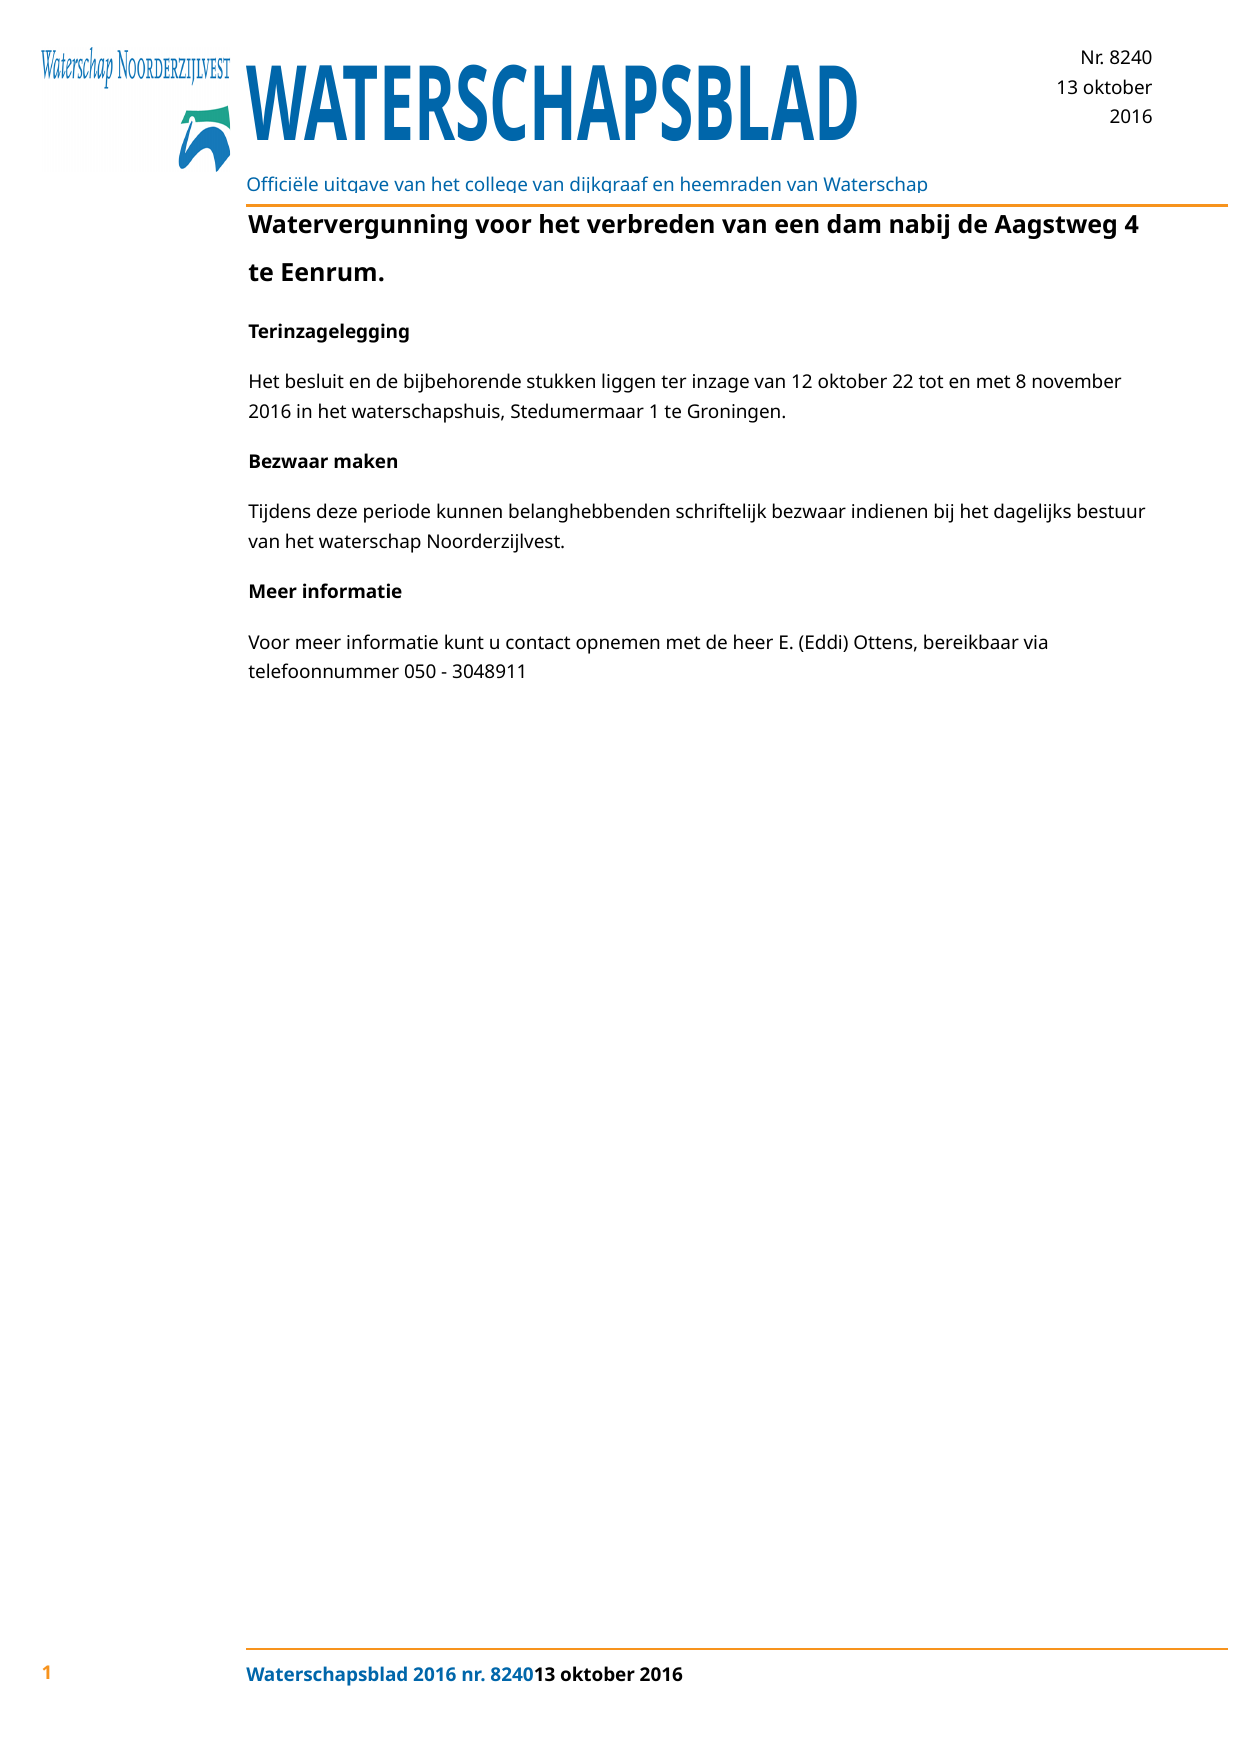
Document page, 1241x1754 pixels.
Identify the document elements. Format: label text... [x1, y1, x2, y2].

text Meer informatie [248, 579, 1152, 604]
picture [41, 47, 231, 172]
text Terinzagelegging [248, 318, 1152, 344]
text Voor meer informatie kunt u contact opnemen met de heer E. (Eddi) Ottens, bereikbaar via telefoonnummer 050 - 3048911 [248, 629, 1152, 684]
text Tijdens deze periode kunnen belanghebbenden schriftelijk bezwaar indienen bij het dagelijks bestuur van het waterschap Noorderzijlvest. [248, 499, 1152, 554]
text Het besluit en de bijbehorende stukken liggen ter inzage van 12 oktober 22 tot en met 8 november 2016 in het waterschapshuis, Stedumermaar 1 te Groningen. [248, 368, 1152, 424]
text Watervergunning voor het verbreden van een dam nabij de Aagstweg 4 te Eenrum. [248, 207, 1152, 288]
text Bezwaar maken [248, 448, 1152, 474]
